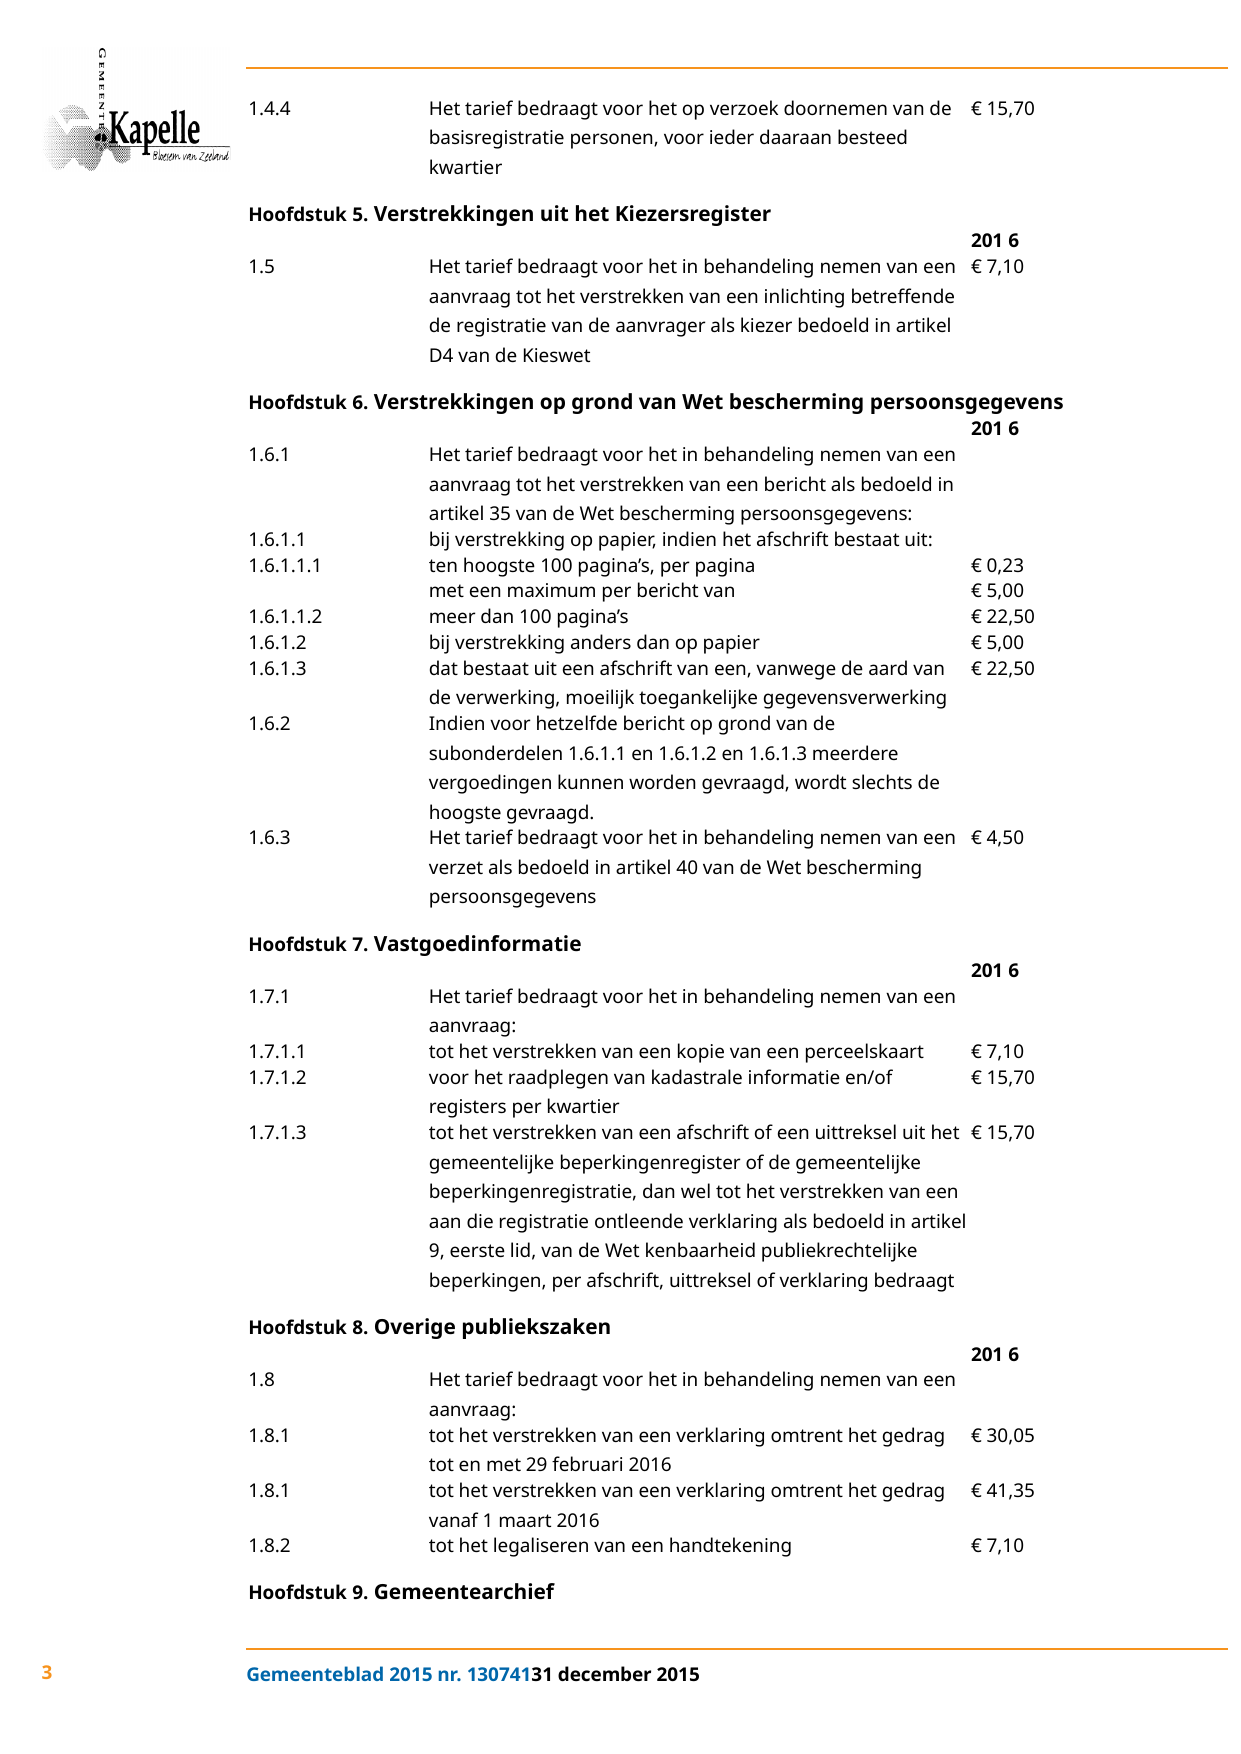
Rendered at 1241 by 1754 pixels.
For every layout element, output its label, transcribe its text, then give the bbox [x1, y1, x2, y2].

table_cell 1.7.1.3 [248, 1119, 429, 1293]
text Hoofdstuk 6. Verstrekkingen op grond van Wet bescherming persoonsgegevens [248, 387, 1152, 415]
table_cell tot het verstrekken van een afschrift of een uittreksel uit het gemeentelijke beperkingenregister of de gemeentelijke beperkingenregistratie, dan wel tot het verstrekken van een aan die registratie ontleende verklaring als bedoeld in artikel 9, eerste lid, van de Wet kenbaarheid publiekrechtelijke beperkingen, per afschrift, uittreksel of verklaring bedraagt [429, 1119, 971, 1293]
text Hoofdstuk 8. Overige publiekszaken [248, 1312, 1152, 1341]
table_cell [971, 710, 1152, 824]
table_cell € 5,00 [971, 629, 1152, 655]
table_cell ten hoogste 100 pagina’s, per pagina [429, 552, 971, 578]
table_cell tot het verstrekken van een verklaring omtrent het gedrag vanaf 1 maart 2016 [429, 1477, 971, 1532]
table_cell 1.6.2 [248, 710, 429, 824]
table_cell 1.8.1 [248, 1422, 429, 1477]
table_cell € 7,10 [971, 253, 1152, 368]
table_cell dat bestaat uit een afschrift van een, vanwege de aard van de verwerking, moeilijk toegankelijke gegevensverwerking [429, 655, 971, 710]
table_cell [248, 578, 429, 603]
text Hoofdstuk 9. Gemeentearchief [248, 1577, 1152, 1606]
table_cell 1.6.1 [248, 441, 429, 526]
table_cell 1.8 [248, 1367, 429, 1422]
table_cell 1.5 [248, 253, 429, 368]
table_cell 1.7.1.2 [248, 1064, 429, 1119]
table_cell € 30,05 [971, 1422, 1152, 1477]
table_cell bij verstrekking op papier, indien het afschrift bestaat uit: [429, 526, 971, 552]
table_cell € 4,50 [971, 825, 1152, 909]
table_header 201 6 [971, 228, 1152, 253]
table_cell € 15,70 [971, 95, 1152, 180]
table_cell 1.6.1.2 [248, 629, 429, 655]
table_cell € 7,10 [971, 1533, 1152, 1558]
table_cell tot het legaliseren van een handtekening [429, 1533, 971, 1558]
table_cell € 0,23 [971, 552, 1152, 578]
table_cell € 7,10 [971, 1038, 1152, 1064]
table_cell € 15,70 [971, 1064, 1152, 1119]
table_header [248, 228, 971, 253]
table_cell bij verstrekking anders dan op papier [429, 629, 971, 655]
table_header [248, 416, 971, 441]
table_header 201 6 [971, 1341, 1152, 1367]
table_cell 1.6.1.1 [248, 526, 429, 552]
table_cell meer dan 100 pagina’s [429, 603, 971, 629]
table_cell Indien voor hetzelfde bericht op grond van de subonderdelen 1.6.1.1 en 1.6.1.2 en 1.6.1.3 meerdere vergoedingen kunnen worden gevraagd, wordt slechts de hoogste gevraagd. [429, 710, 971, 824]
table_cell Het tarief bedraagt voor het in behandeling nemen van een aanvraag tot het verstrekken van een bericht als bedoeld in artikel 35 van de Wet bescherming persoonsgegevens: [429, 441, 971, 526]
table_cell 1.6.1.1.2 [248, 603, 429, 629]
table_cell Het tarief bedraagt voor het in behandeling nemen van een aanvraag: [429, 983, 971, 1038]
table_cell € 22,50 [971, 603, 1152, 629]
table_cell tot het verstrekken van een kopie van een perceelskaart [429, 1038, 971, 1064]
table_cell 1.8.1 [248, 1477, 429, 1532]
table_cell voor het raadplegen van kadastrale informatie en/of registers per kwartier [429, 1064, 971, 1119]
text Hoofdstuk 5. Verstrekkingen uit het Kiezersregister [248, 199, 1152, 227]
picture [41, 47, 231, 172]
table_cell tot het verstrekken van een verklaring omtrent het gedrag tot en met 29 februari 2016 [429, 1422, 971, 1477]
table_header 201 6 [971, 957, 1152, 983]
table_cell Het tarief bedraagt voor het in behandeling nemen van een aanvraag tot het verstrekken van een inlichting betreffende de registratie van de aanvrager als kiezer bedoeld in artikel D4 van de Kieswet [429, 253, 971, 368]
table_cell [971, 441, 1152, 526]
table_header 201 6 [971, 416, 1152, 441]
text Hoofdstuk 7. Vastgoedinformatie [248, 929, 1152, 957]
table_cell € 5,00 [971, 578, 1152, 603]
table_cell € 41,35 [971, 1477, 1152, 1532]
table_cell 1.6.3 [248, 825, 429, 909]
table_cell Het tarief bedraagt voor het in behandeling nemen van een verzet als bedoeld in artikel 40 van de Wet bescherming persoonsgegevens [429, 825, 971, 909]
table_cell met een maximum per bericht van [429, 578, 971, 603]
table_header [248, 957, 971, 983]
table_cell [971, 526, 1152, 552]
table_cell 1.7.1.1 [248, 1038, 429, 1064]
table_header [248, 1341, 971, 1367]
table_cell 1.6.1.3 [248, 655, 429, 710]
table_cell [971, 983, 1152, 1038]
table_cell Het tarief bedraagt voor het op verzoek doornemen van de basisregistratie personen, voor ieder daaraan besteed kwartier [429, 95, 971, 180]
table_cell 1.4.4 [248, 95, 429, 180]
table_cell 1.7.1 [248, 983, 429, 1038]
table_cell 1.6.1.1.1 [248, 552, 429, 578]
table_cell Het tarief bedraagt voor het in behandeling nemen van een aanvraag: [429, 1367, 971, 1422]
table_cell [971, 1367, 1152, 1422]
table_cell € 15,70 [971, 1119, 1152, 1293]
table_cell € 22,50 [971, 655, 1152, 710]
table_cell 1.8.2 [248, 1533, 429, 1558]
